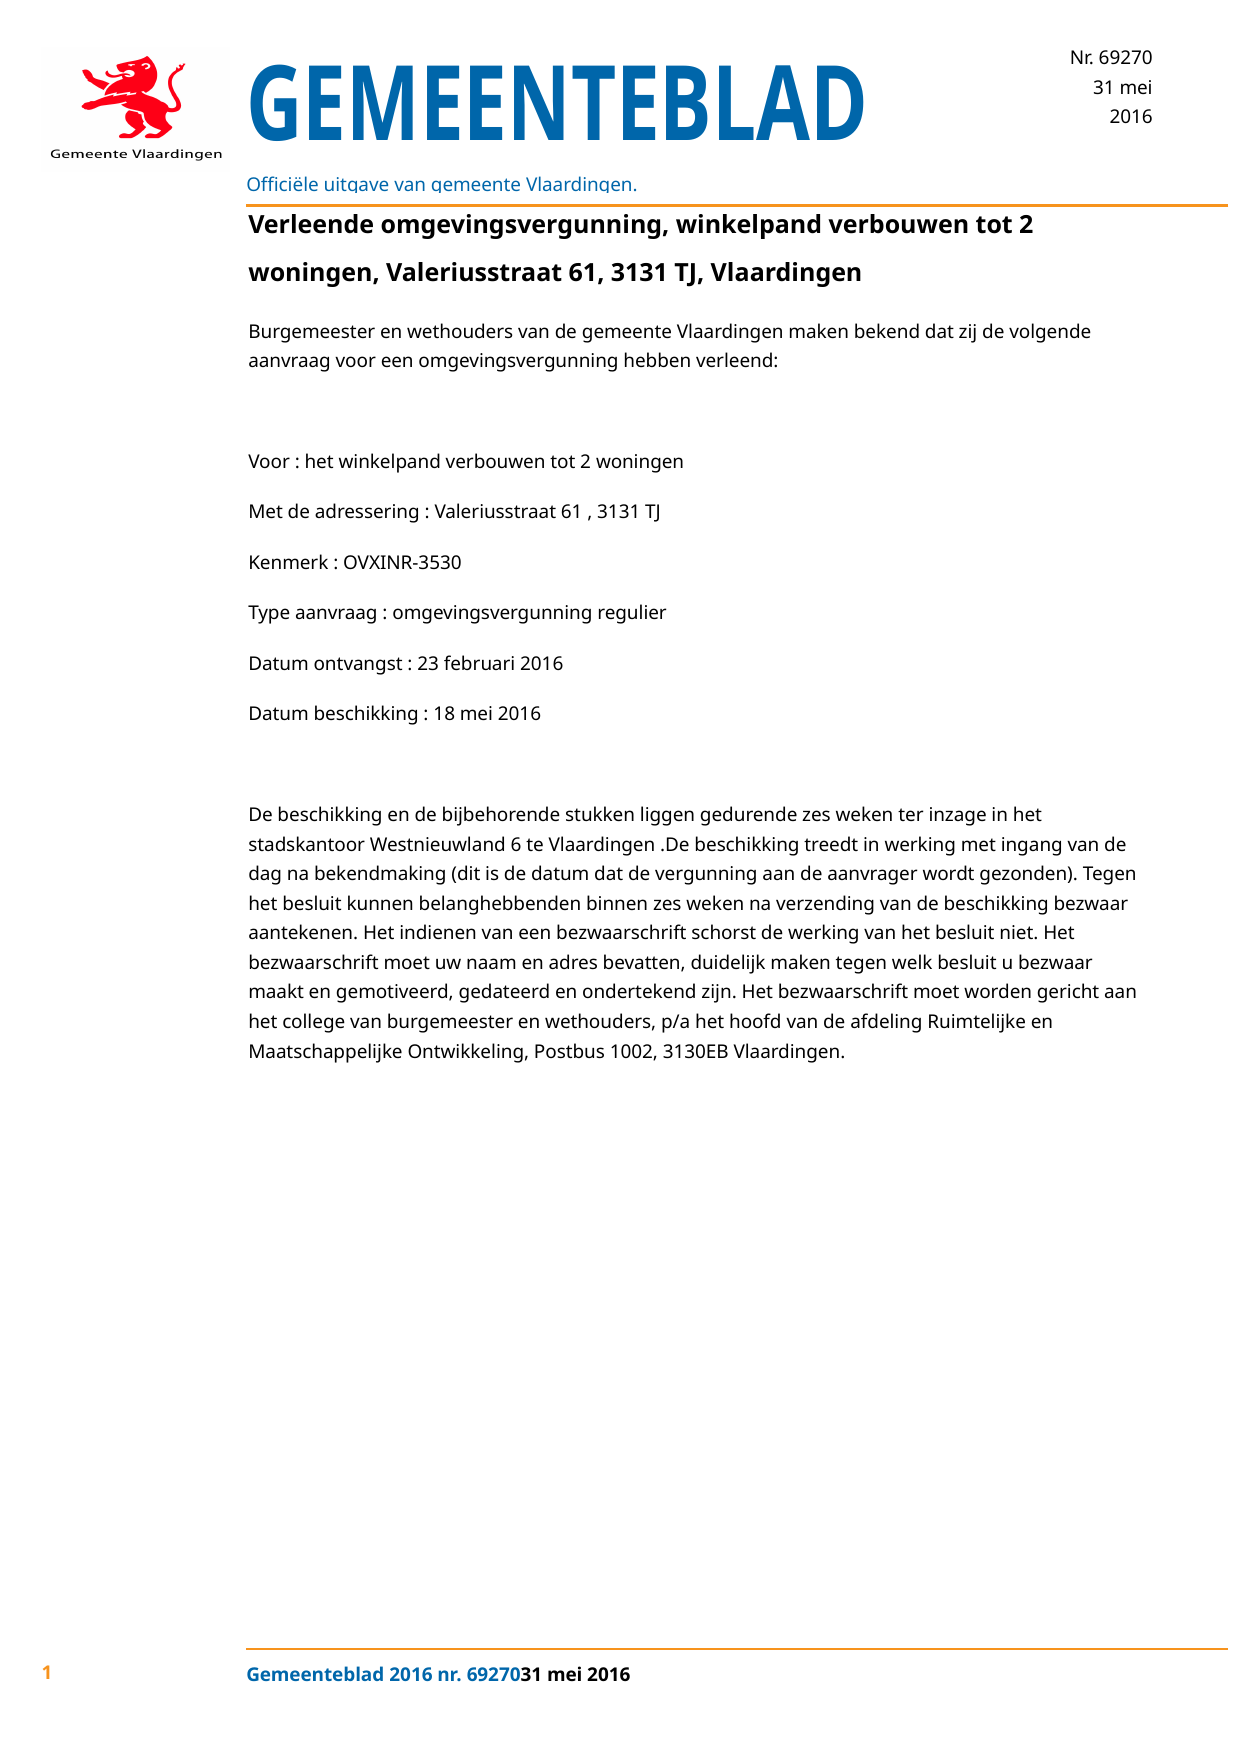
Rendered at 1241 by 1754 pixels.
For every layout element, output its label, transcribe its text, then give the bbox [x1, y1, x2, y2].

picture [41, 47, 231, 172]
text Burgemeester en wethouders van de gemeente Vlaardingen maken bekend dat zij de volgende aanvraag voor een omgevingsvergunning hebben verleend: [248, 318, 1152, 373]
text De beschikking en de bijbehorende stukken liggen gedurende zes weken ter inzage in het stadskantoor Westnieuwland 6 te Vlaardingen .De beschikking treedt in werking met ingang van de dag na bekendmaking (dit is de datum dat de vergunning aan de aanvrager wordt gezonden). Tegen het besluit kunnen belanghebbenden binnen zes weken na verzending van de beschikking bezwaar aantekenen. Het indienen van een bezwaarschrift schorst de werking van het besluit niet. Het bezwaarschrift moet uw naam en adres bevatten, duidelijk maken tegen welk besluit u bezwaar maakt en gemotiveerd, gedateerd en ondertekend zijn. Het bezwaarschrift moet worden gericht aan het college van burgemeester en wethouders, p/a het hoofd van de afdeling Ruimtelijke en Maatschappelijke Ontwikkeling, Postbus 1002, 3130EB Vlaardingen. [248, 801, 1152, 1064]
text Type aanvraag : omgevingsvergunning regulier [248, 599, 1152, 625]
text Datum ontvangst : 23 februari 2016 [248, 650, 1152, 676]
text Datum beschikking : 18 mei 2016 [248, 700, 1152, 726]
text Met de adressering : Valeriusstraat 61 , 3131 TJ [248, 499, 1152, 524]
text Kenmerk : OVXINR-3530 [248, 549, 1152, 575]
text Voor : het winkelpand verbouwen tot 2 woningen [248, 448, 1152, 474]
text Verleende omgevingsvergunning, winkelpand verbouwen tot 2 woningen, Valeriusstraat 61, 3131 TJ, Vlaardingen [248, 207, 1152, 288]
